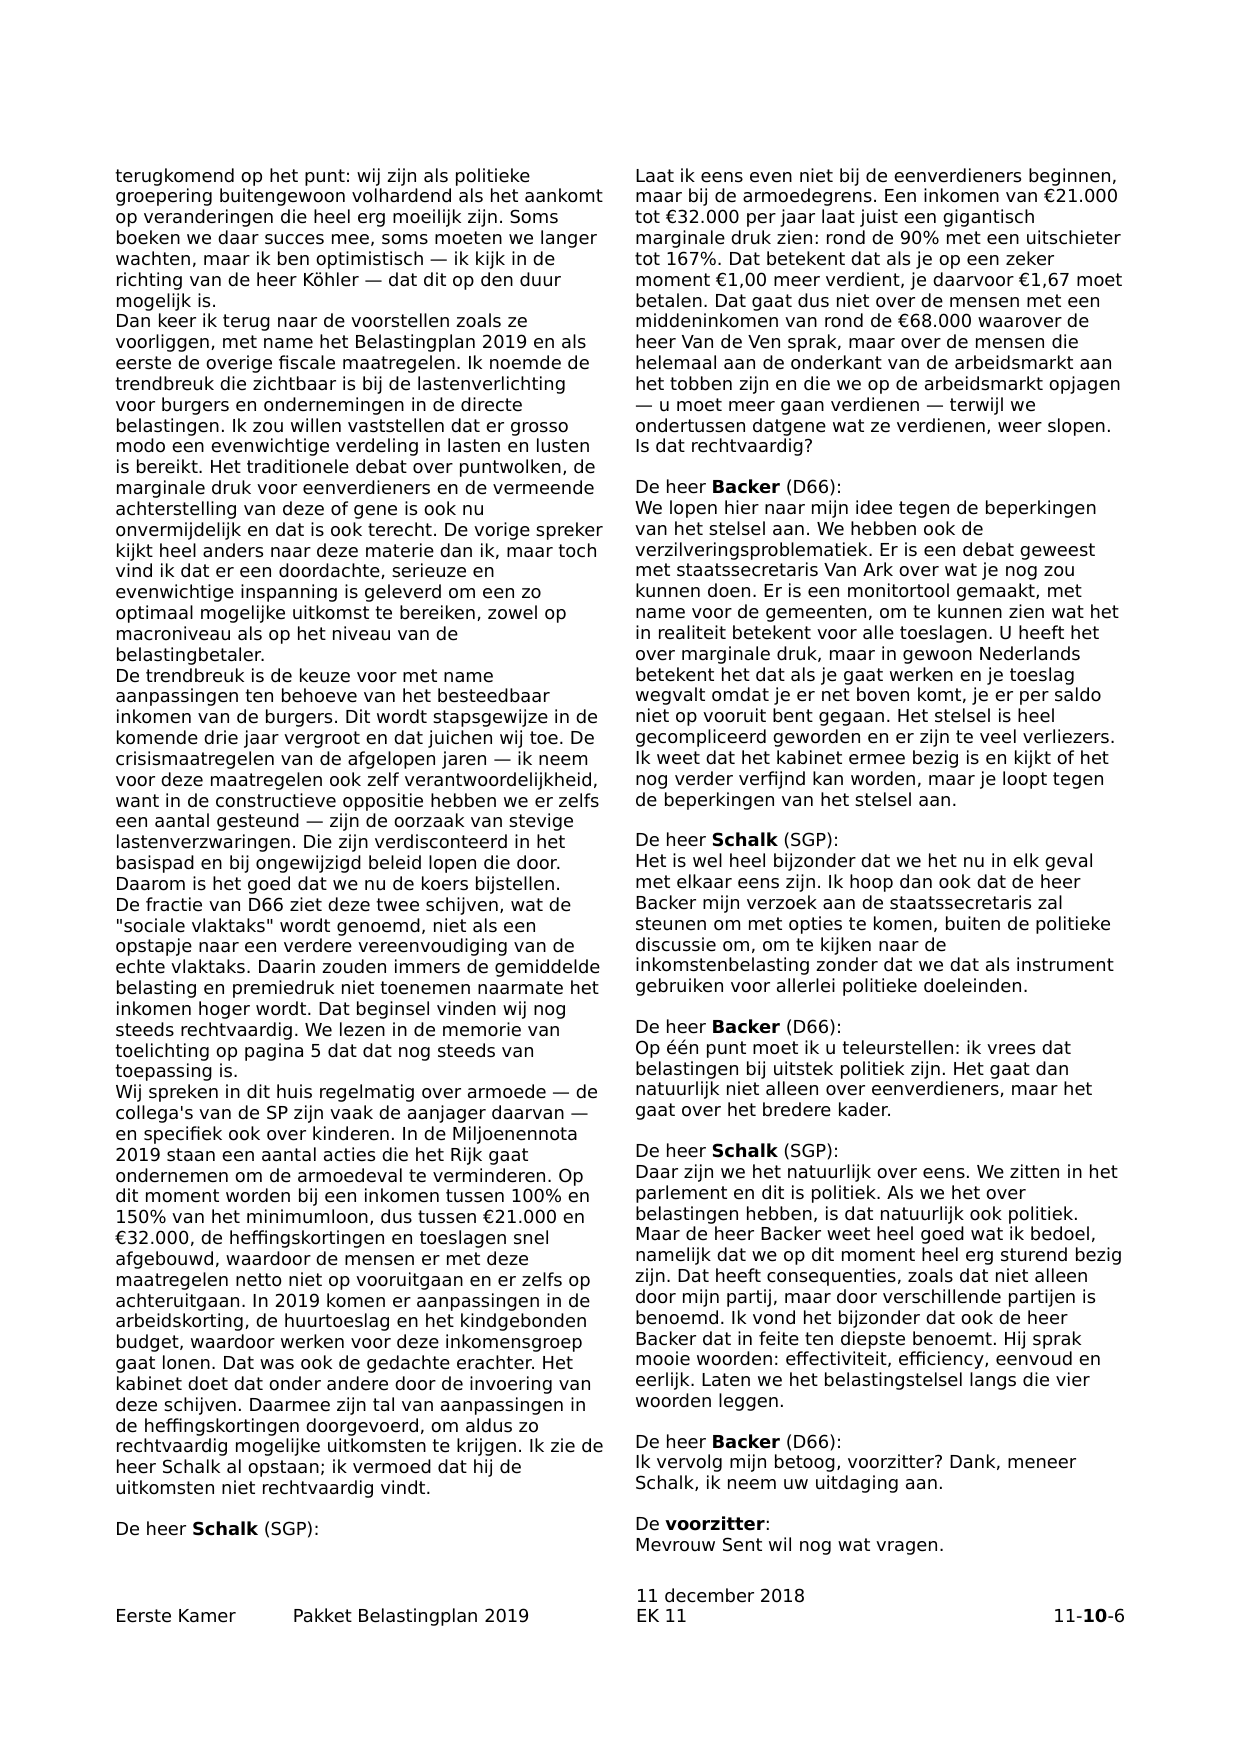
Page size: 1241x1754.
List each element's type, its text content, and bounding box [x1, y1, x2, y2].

text De heer Backer (D66): [635, 477, 1125, 498]
text De heer Schalk (SGP): [635, 1141, 1125, 1162]
text De trendbreuk is de keuze voor met name aanpassingen ten behoeve van het besteedbaar inkomen van de burgers. Dit wordt stapsgewijze in de komende drie jaar vergroot en dat juichen wij toe. De crisismaatregelen van de afgelopen jaren — ik neem voor deze maatregelen ook zelf verantwoordelijkheid, want in de constructieve oppositie hebben we er zelfs een aantal gesteund — zijn de oorzaak van stevige lastenverzwaringen. Die zijn verdisconteerd in het basispad en bij ongewijzigd beleid lopen die door. Daarom is het goed dat we nu de koers bijstellen. [115, 665, 605, 894]
text terugkomend op het punt: wij zijn als politieke groepering buitengewoon volhardend als het aankomt op veranderingen die heel erg moeilijk zijn. Soms boeken we daar succes mee, soms moeten we langer wachten, maar ik ben optimistisch — ik kijk in de richting van de heer Köhler — dat dit op den duur mogelijk is. [115, 165, 605, 311]
text Dan keer ik terug naar de voorstellen zoals ze voorliggen, met name het Belastingplan 2019 en als eerste de overige fiscale maatregelen. Ik noemde de trendbreuk die zichtbaar is bij de lastenverlichting voor burgers en ondernemingen in de directe belastingen. Ik zou willen vaststellen dat er grosso modo een evenwichtige verdeling in lasten en lusten is bereikt. Het traditionele debat over puntwolken, de marginale druk voor eenverdieners en de vermeende achterstelling van deze of gene is ook nu onvermijdelijk en dat is ook terecht. De vorige spreker kijkt heel anders naar deze materie dan ik, maar toch vind ik dat er een doordachte, serieuze en evenwichtige inspanning is geleverd om een zo optimaal mogelijke uitkomst te bereiken, zowel op macroniveau als op het niveau van de belastingbetaler. [115, 311, 605, 665]
text Op één punt moet ik u teleurstellen: ik vrees dat belastingen bij uitstek politiek zijn. Het gaat dan natuurlijk niet alleen over eenverdieners, maar het gaat over het bredere kader. [635, 1037, 1125, 1121]
text De voorzitter: [635, 1514, 1125, 1535]
text De fractie van D66 ziet deze twee schijven, wat de "sociale vlaktaks" wordt genoemd, niet als een opstapje naar een verdere vereenvoudiging van de echte vlaktaks. Daarin zouden immers de gemiddelde belasting en premiedruk niet toenemen naarmate het inkomen hoger wordt. Dat beginsel vinden wij nog steeds rechtvaardig. We lezen in de memorie van toelichting op pagina 5 dat dat nog steeds van toepassing is. [115, 894, 605, 1082]
text We lopen hier naar mijn idee tegen de beperkingen van het stelsel aan. We hebben ook de verzilveringsproblematiek. Er is een debat geweest met staatssecretaris Van Ark over wat je nog zou kunnen doen. Er is een monitortool gemaakt, met name voor de gemeenten, om te kunnen zien wat het in realiteit betekent voor alle toeslagen. U heeft het over marginale druk, maar in gewoon Nederlands betekent het dat als je gaat werken en je toeslag wegvalt omdat je er net boven komt, je er per saldo niet op vooruit bent gegaan. Het stelsel is heel gecompliceerd geworden en er zijn te veel verliezers. Ik weet dat het kabinet ermee bezig is en kijkt of het nog verder verfijnd kan worden, maar je loopt tegen de beperkingen van het stelsel aan. [635, 498, 1125, 810]
text De heer Backer (D66): [635, 1017, 1125, 1037]
text Wij spreken in dit huis regelmatig over armoede — de collega's van de SP zijn vaak de aanjager daarvan — en specifiek ook over kinderen. In de Miljoenennota 2019 staan een aantal acties die het Rijk gaat ondernemen om de armoedeval te verminderen. Op dit moment worden bij een inkomen tussen 100% en 150% van het minimumloon, dus tussen €21.000 en €32.000, de heffingskortingen en toeslagen snel afgebouwd, waardoor de mensen er met deze maatregelen netto niet op vooruitgaan en er zelfs op achteruitgaan. In 2019 komen er aanpassingen in de arbeidskorting, de huurtoeslag en het kindgebonden budget, waardoor werken voor deze inkomensgroep gaat lonen. Dat was ook de gedachte erachter. Het kabinet doet dat onder andere door de invoering van deze schijven. Daarmee zijn tal van aanpassingen in de heffingskortingen doorgevoerd, om aldus zo rechtvaardig mogelijke uitkomsten te krijgen. Ik zie de heer Schalk al opstaan; ik vermoed dat hij de uitkomsten niet rechtvaardig vindt. [115, 1082, 605, 1499]
text Laat ik eens even niet bij de eenverdieners beginnen, maar bij de armoedegrens. Een inkomen van €21.000 tot €32.000 per jaar laat juist een gigantisch marginale druk zien: rond de 90% met een uitschieter tot 167%. Dat betekent dat als je op een zeker moment €1,00 meer verdient, je daarvoor €1,67 moet betalen. Dat gaat dus niet over de mensen met een middeninkomen van rond de €68.000 waarover de heer Van de Ven sprak, maar over de mensen die helemaal aan de onderkant van de arbeidsmarkt aan het tobben zijn en die we op de arbeidsmarkt opjagen — u moet meer gaan verdienen — terwijl we ondertussen datgene wat ze verdienen, weer slopen. Is dat rechtvaardig? [635, 165, 1125, 457]
text De heer Backer (D66): [635, 1432, 1125, 1452]
text Mevrouw Sent wil nog wat vragen. [635, 1535, 1125, 1556]
text De heer Schalk (SGP): [115, 1519, 605, 1539]
text De heer Schalk (SGP): [635, 830, 1125, 851]
text Daar zijn we het natuurlijk over eens. We zitten in het parlement en dit is politiek. Als we het over belastingen hebben, is dat natuurlijk ook politiek. Maar de heer Backer weet heel goed wat ik bedoel, namelijk dat we op dit moment heel erg sturend bezig zijn. Dat heeft consequenties, zoals dat niet alleen door mijn partij, maar door verschillende partijen is benoemd. Ik vond het bijzonder dat ook de heer Backer dat in feite ten diepste benoemt. Hij sprak mooie woorden: effectiviteit, efficiency, eenvoud en eerlijk. Laten we het belastingstelsel langs die vier woorden leggen. [635, 1162, 1125, 1412]
text Het is wel heel bijzonder dat we het nu in elk geval met elkaar eens zijn. Ik hoop dan ook dat de heer Backer mijn verzoek aan de staatssecretaris zal steunen om met opties te komen, buiten de politieke discussie om, om te kijken naar de inkomstenbelasting zonder dat we dat als instrument gebruiken voor allerlei politieke doeleinden. [635, 851, 1125, 997]
text Ik vervolg mijn betoog, voorzitter? Dank, meneer Schalk, ik neem uw uitdaging aan. [635, 1452, 1125, 1494]
